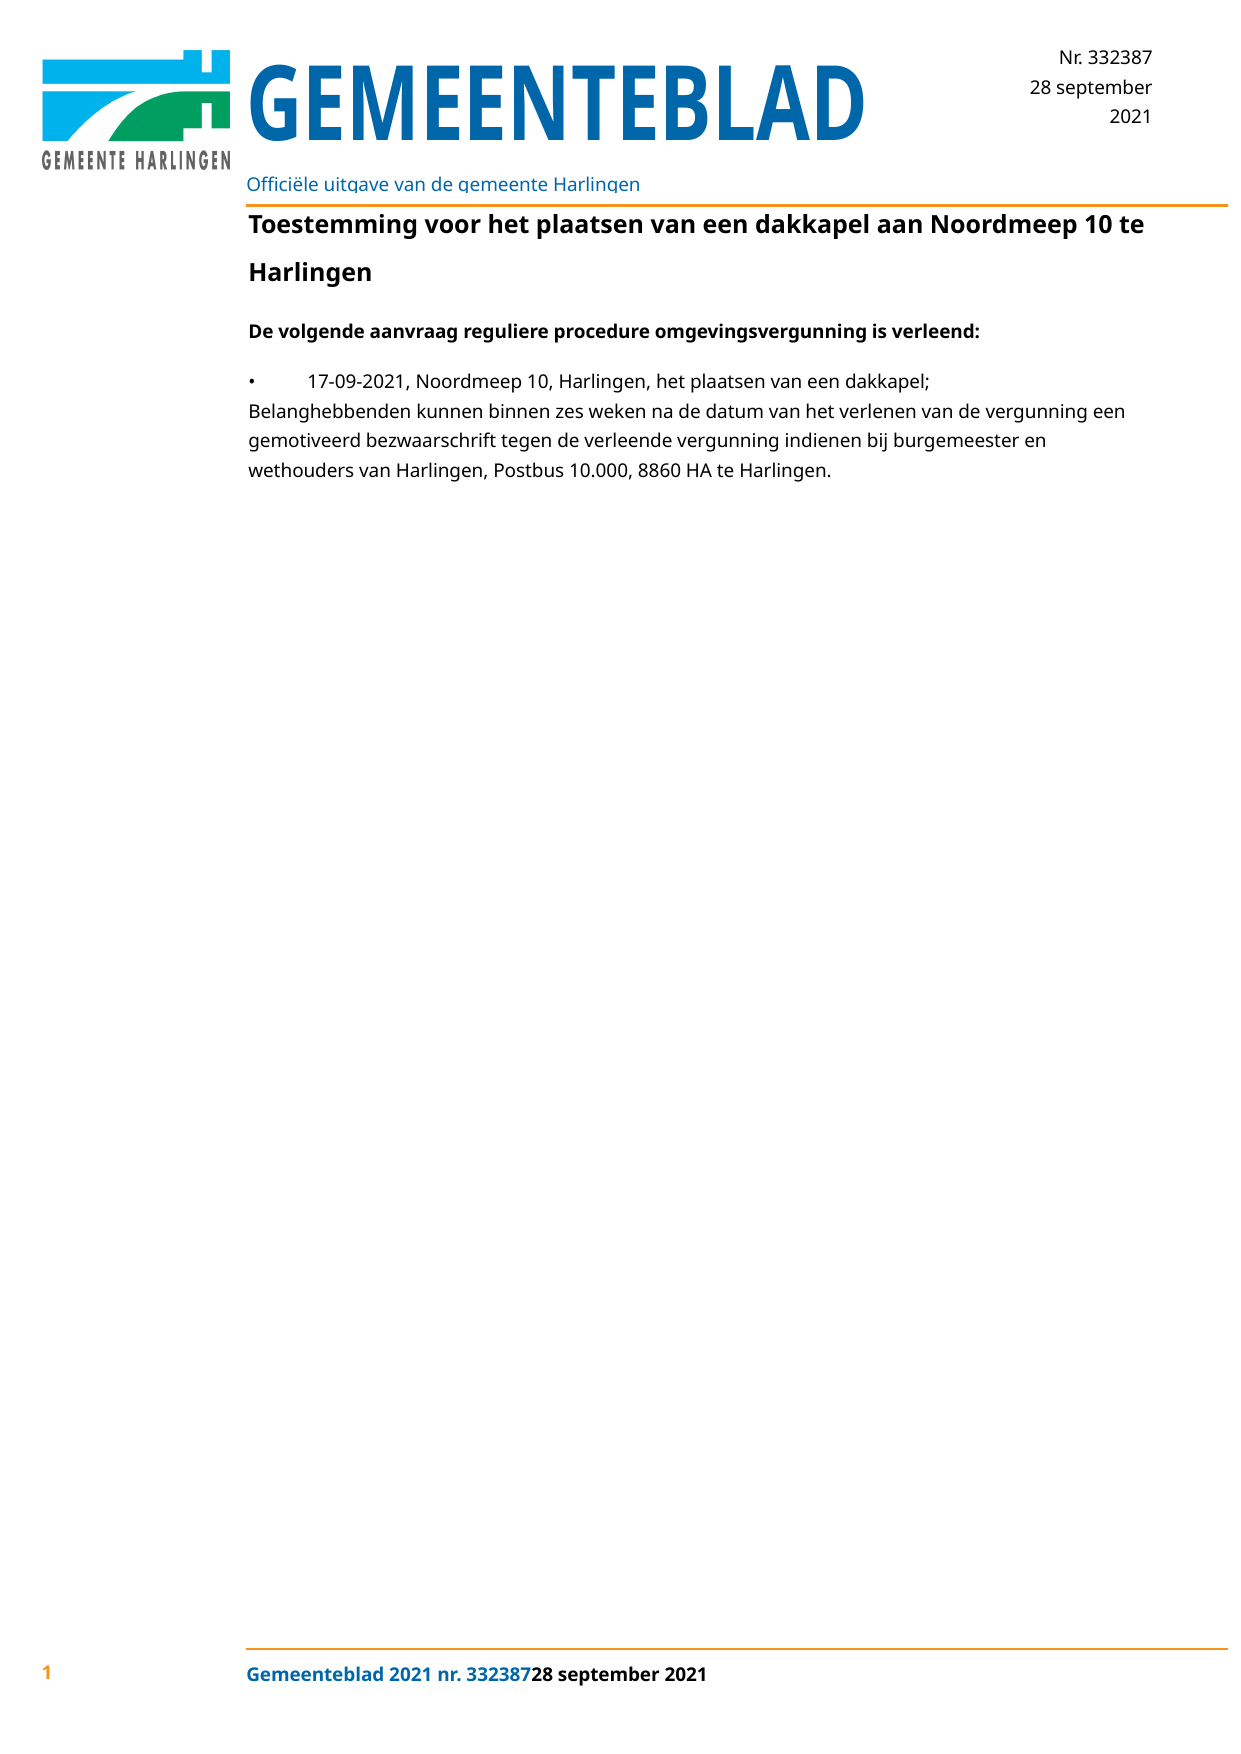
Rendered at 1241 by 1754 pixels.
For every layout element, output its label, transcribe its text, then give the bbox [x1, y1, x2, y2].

list 17-09-2021, Noordmeep 10, Harlingen, het plaatsen van een dakkapel; [248, 368, 1152, 394]
text Belanghebbenden kunnen binnen zes weken na de datum van het verlenen van de vergunning een gemotiveerd bezwaarschrift tegen de verleende vergunning indienen bij burgemeester en wethouders van Harlingen, Postbus 10.000, 8860 HA te Harlingen. [248, 398, 1152, 483]
picture [41, 47, 231, 172]
text De volgende aanvraag reguliere procedure omgevingsvergunning is verleend: [248, 318, 1152, 344]
text Toestemming voor het plaatsen van een dakkapel aan Noordmeep 10 te Harlingen [248, 207, 1152, 288]
